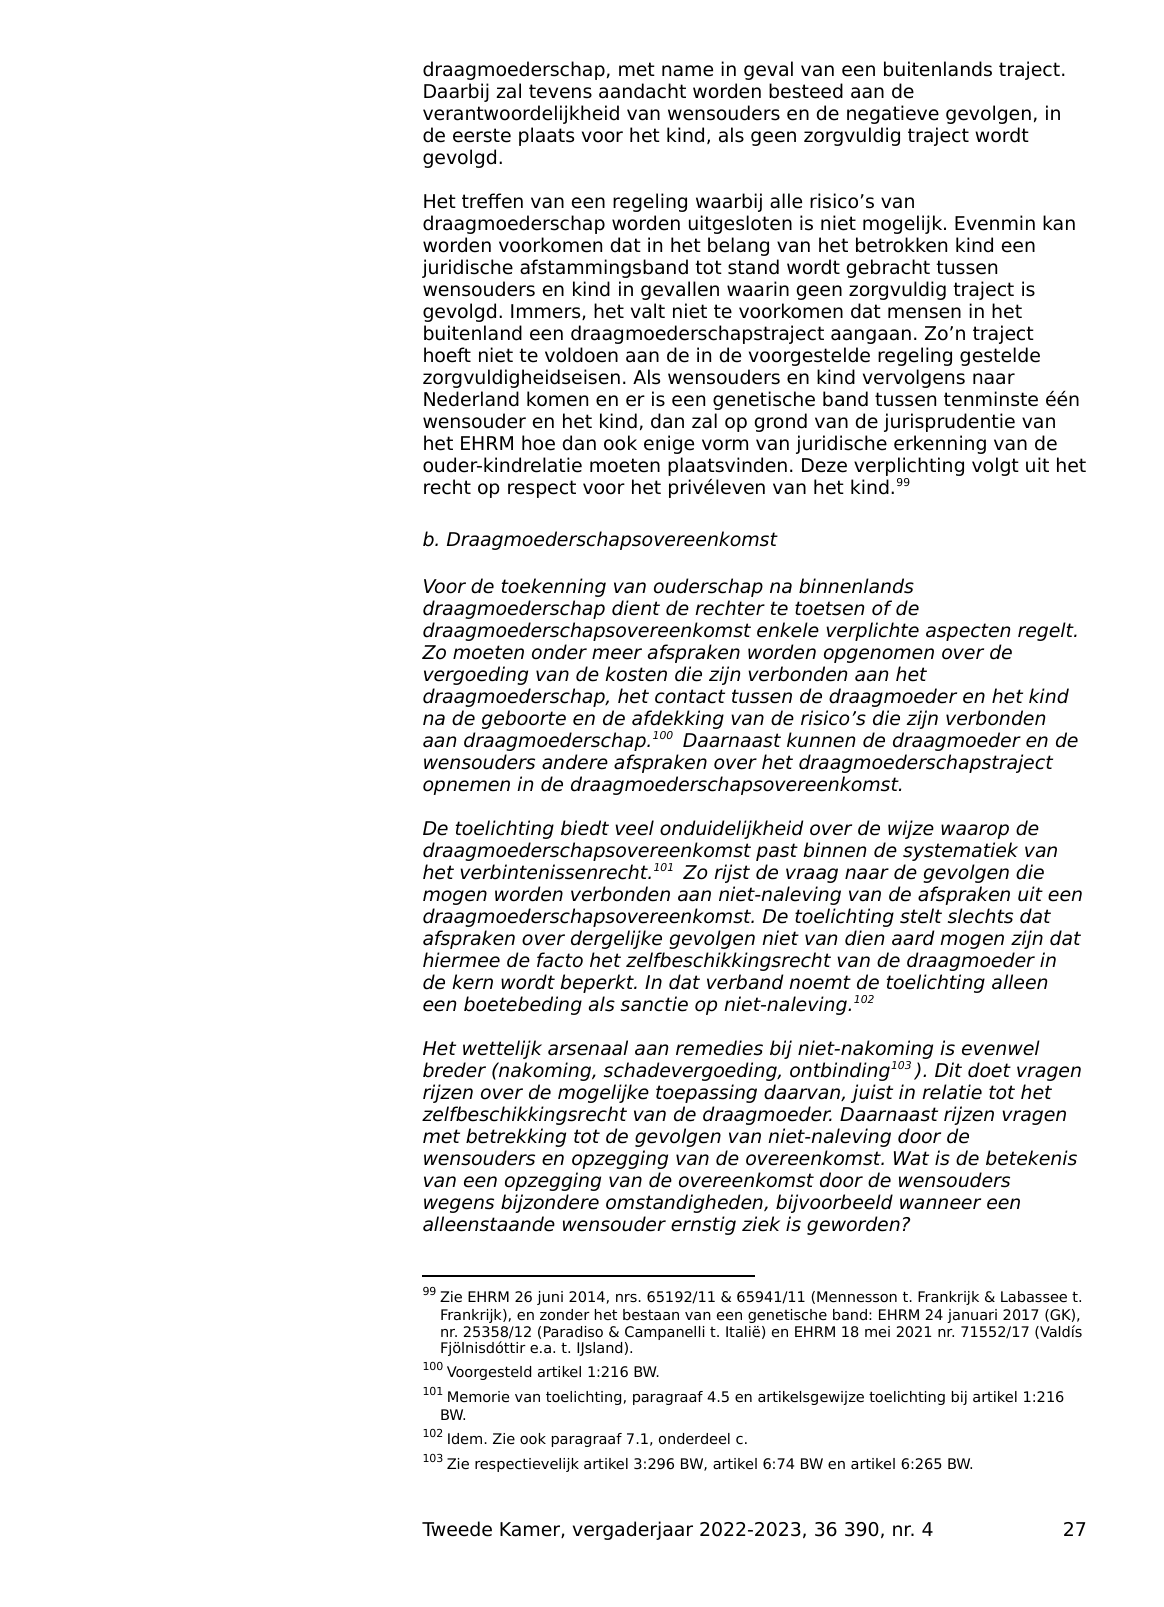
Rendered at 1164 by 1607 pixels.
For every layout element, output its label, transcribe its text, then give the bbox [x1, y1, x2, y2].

text Zie EHRM 26 juni 2014, nrs. 65192/11 & 65941/11 (Mennesson t. Frankrijk & Labassee t. Frankrijk), en zonder het bestaan van een genetische band: EHRM 24 januari 2017 (GK), nr. 25358/12 (Paradiso & Campanelli t. Italië) en EHRM 18 mei 2021 nr. 71552/17 (Valdís Fjölnisdóttir e.a. t. IJsland). [422, 1285, 1087, 1357]
subtitle b. Draagmoederschapsovereenkomst [422, 529, 1087, 551]
text Voor de toekenning van ouderschap na binnenlands draagmoederschap dient de rechter te toetsen of de draagmoederschapsovereenkomst enkele verplichte aspecten regelt. Zo moeten onder meer afspraken worden opgenomen over de vergoeding van de kosten die zijn verbonden aan het draagmoederschap, het contact tussen de draagmoeder en het kind na de geboorte en de afdekking van de risico’s die zijn verbonden aan draagmoederschap. Daarnaast kunnen de draagmoeder en de wensouders andere afspraken over het draagmoederschapstraject opnemen in de draagmoederschapsovereenkomst. [422, 576, 1087, 796]
text draagmoederschap, met name in geval van een buitenlands traject. Daarbij zal tevens aandacht worden besteed aan de verantwoordelijkheid van wensouders en de negatieve gevolgen, in de eerste plaats voor het kind, als geen zorgvuldig traject wordt gevolgd. [422, 59, 1087, 169]
text Het wettelijk arsenaal aan remedies bij niet-nakoming is evenwel breder (nakoming, schadevergoeding, ontbinding). Dit doet vragen rijzen over de mogelijke toepassing daarvan, juist in relatie tot het zelfbeschikkingsrecht van de draagmoeder. Daarnaast rijzen vragen met betrekking tot de gevolgen van niet-naleving door de wensouders en opzegging van de overeenkomst. Wat is de betekenis van een opzegging van de overeenkomst door de wensouders wegens bijzondere omstandigheden, bijvoorbeeld wanneer een alleenstaande wensouder ernstig ziek is geworden? [422, 1038, 1087, 1236]
text Idem. Zie ook paragraaf 7.1, onderdeel c. [422, 1427, 1087, 1449]
text Zie respectievelijk artikel 3:296 BW, artikel 6:74 BW en artikel 6:265 BW. [422, 1452, 1087, 1474]
text Het treffen van een regeling waarbij alle risico’s van draagmoederschap worden uitgesloten is niet mogelijk. Evenmin kan worden voorkomen dat in het belang van het betrokken kind een juridische afstammingsband tot stand wordt gebracht tussen wensouders en kind in gevallen waarin geen zorgvuldig traject is gevolgd. Immers, het valt niet te voorkomen dat mensen in het buitenland een draagmoederschapstraject aangaan. Zo’n traject hoeft niet te voldoen aan de in de voorgestelde regeling gestelde zorgvuldigheidseisen. Als wensouders en kind vervolgens naar Nederland komen en er is een genetische band tussen tenminste één wensouder en het kind, dan zal op grond van de jurisprudentie van het EHRM hoe dan ook enige vorm van juridische erkenning van de ouder-kindrelatie moeten plaatsvinden. Deze verplichting volgt uit het recht op respect voor het privéleven van het kind. [422, 191, 1087, 499]
text De toelichting biedt veel onduidelijkheid over de wijze waarop de draagmoederschapsovereenkomst past binnen de systematiek van het verbintenissenrecht. Zo rijst de vraag naar de gevolgen die mogen worden verbonden aan niet-naleving van de afspraken uit een draagmoederschapsovereenkomst. De toelichting stelt slechts dat afspraken over dergelijke gevolgen niet van dien aard mogen zijn dat hiermee de facto het zelfbeschikkingsrecht van de draagmoeder in de kern wordt beperkt. In dat verband noemt de toelichting alleen een boetebeding als sanctie op niet-naleving. [422, 818, 1087, 1016]
text Voorgesteld artikel 1:216 BW. [422, 1360, 1087, 1382]
text Memorie van toelichting, paragraaf 4.5 en artikelsgewijze toelichting bij artikel 1:216 BW. [422, 1385, 1087, 1424]
